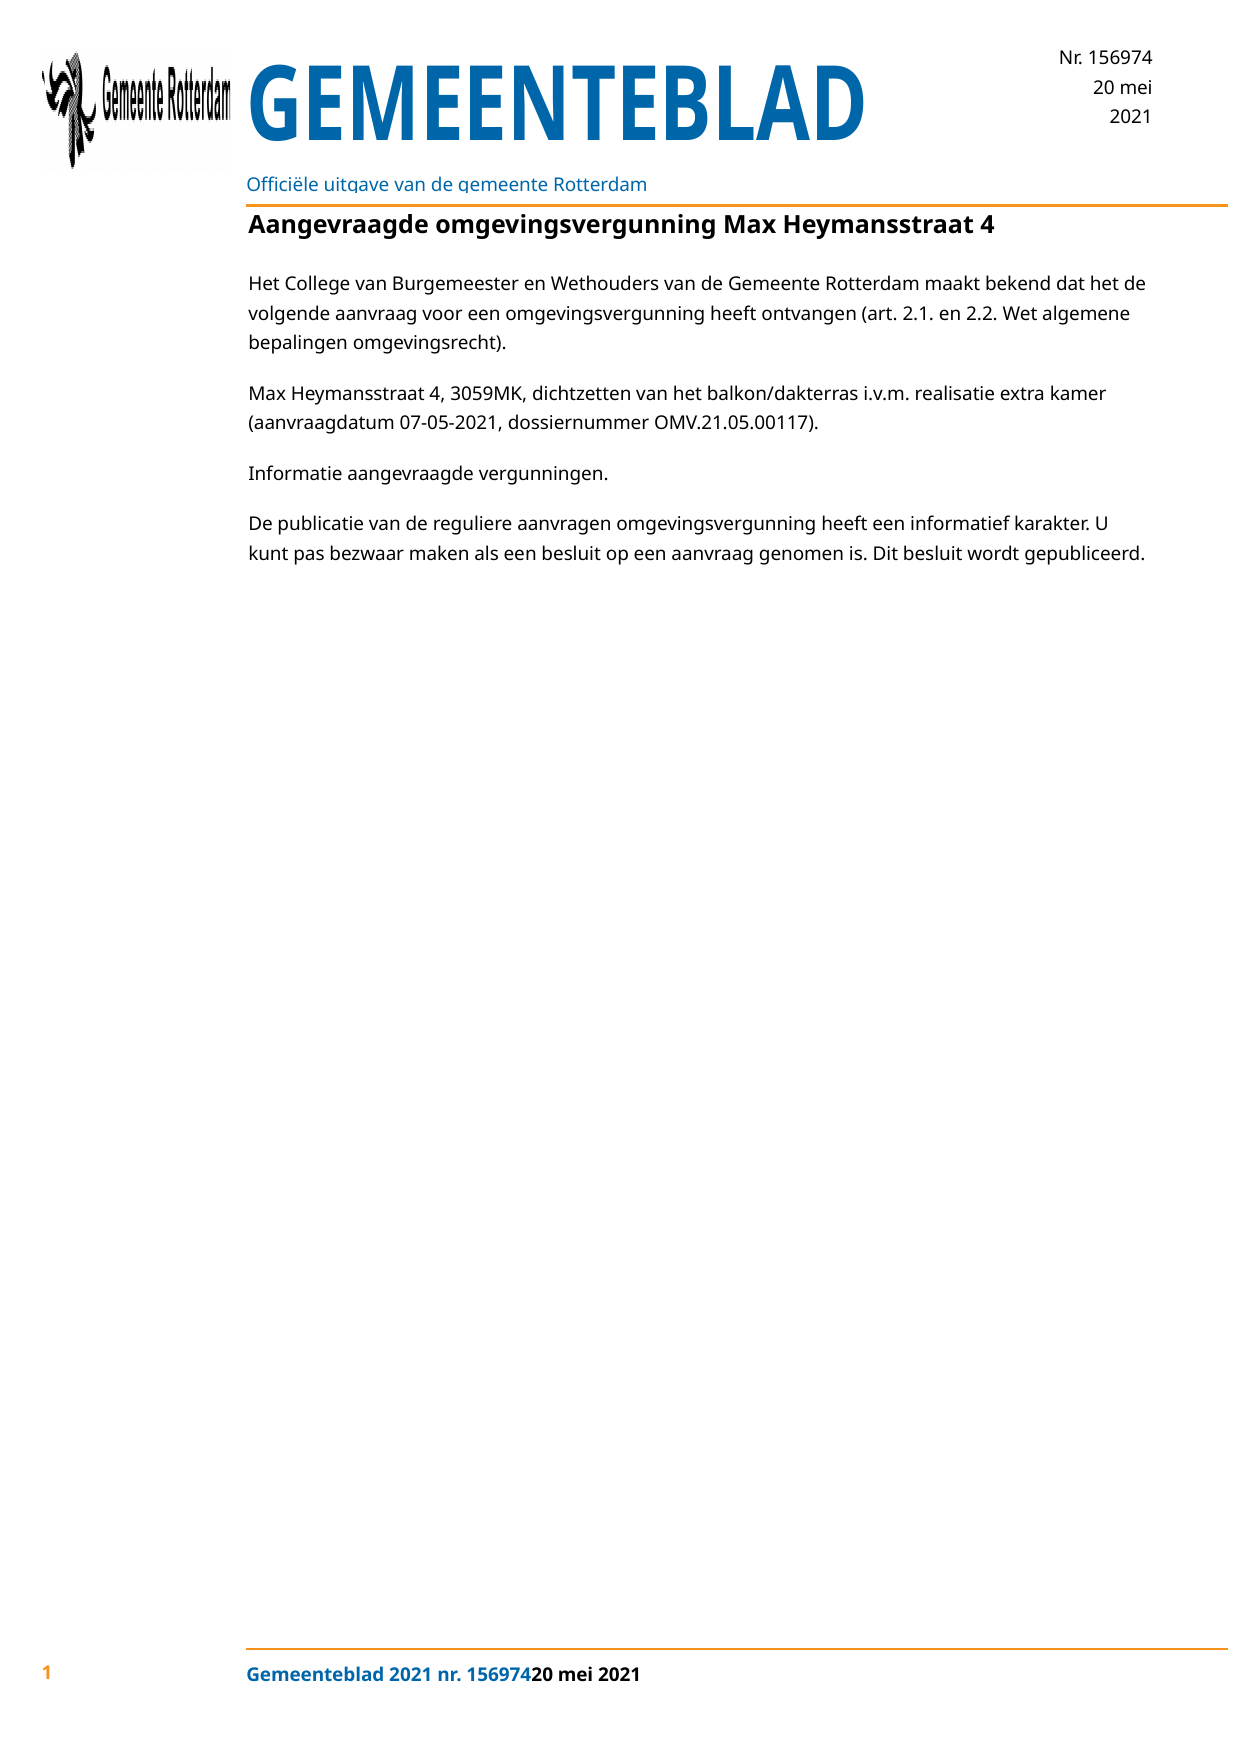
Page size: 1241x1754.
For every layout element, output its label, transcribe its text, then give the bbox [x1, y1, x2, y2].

text Max Heymansstraat 4, 3059MK, dichtzetten van het balkon/dakterras i.v.m. realisatie extra kamer (aanvraagdatum 07-05-2021, dossiernummer OMV.21.05.00117). [248, 380, 1152, 435]
text Het College van Burgemeester en Wethouders van de Gemeente Rotterdam maakt bekend dat het de volgende aanvraag voor een omgevingsvergunning heeft ontvangen (art. 2.1. en 2.2. Wet algemene bepalingen omgevingsrecht). [248, 270, 1152, 355]
text Informatie aangevraagde vergunningen. [248, 460, 1152, 486]
picture [41, 47, 231, 172]
text Aangevraagde omgevingsvergunning Max Heymansstraat 4 [248, 207, 1152, 241]
text De publicatie van de reguliere aanvragen omgevingsvergunning heeft een informatief karakter. U kunt pas bezwaar maken als een besluit op een aanvraag genomen is. Dit besluit wordt gepubliceerd. [248, 510, 1152, 566]
